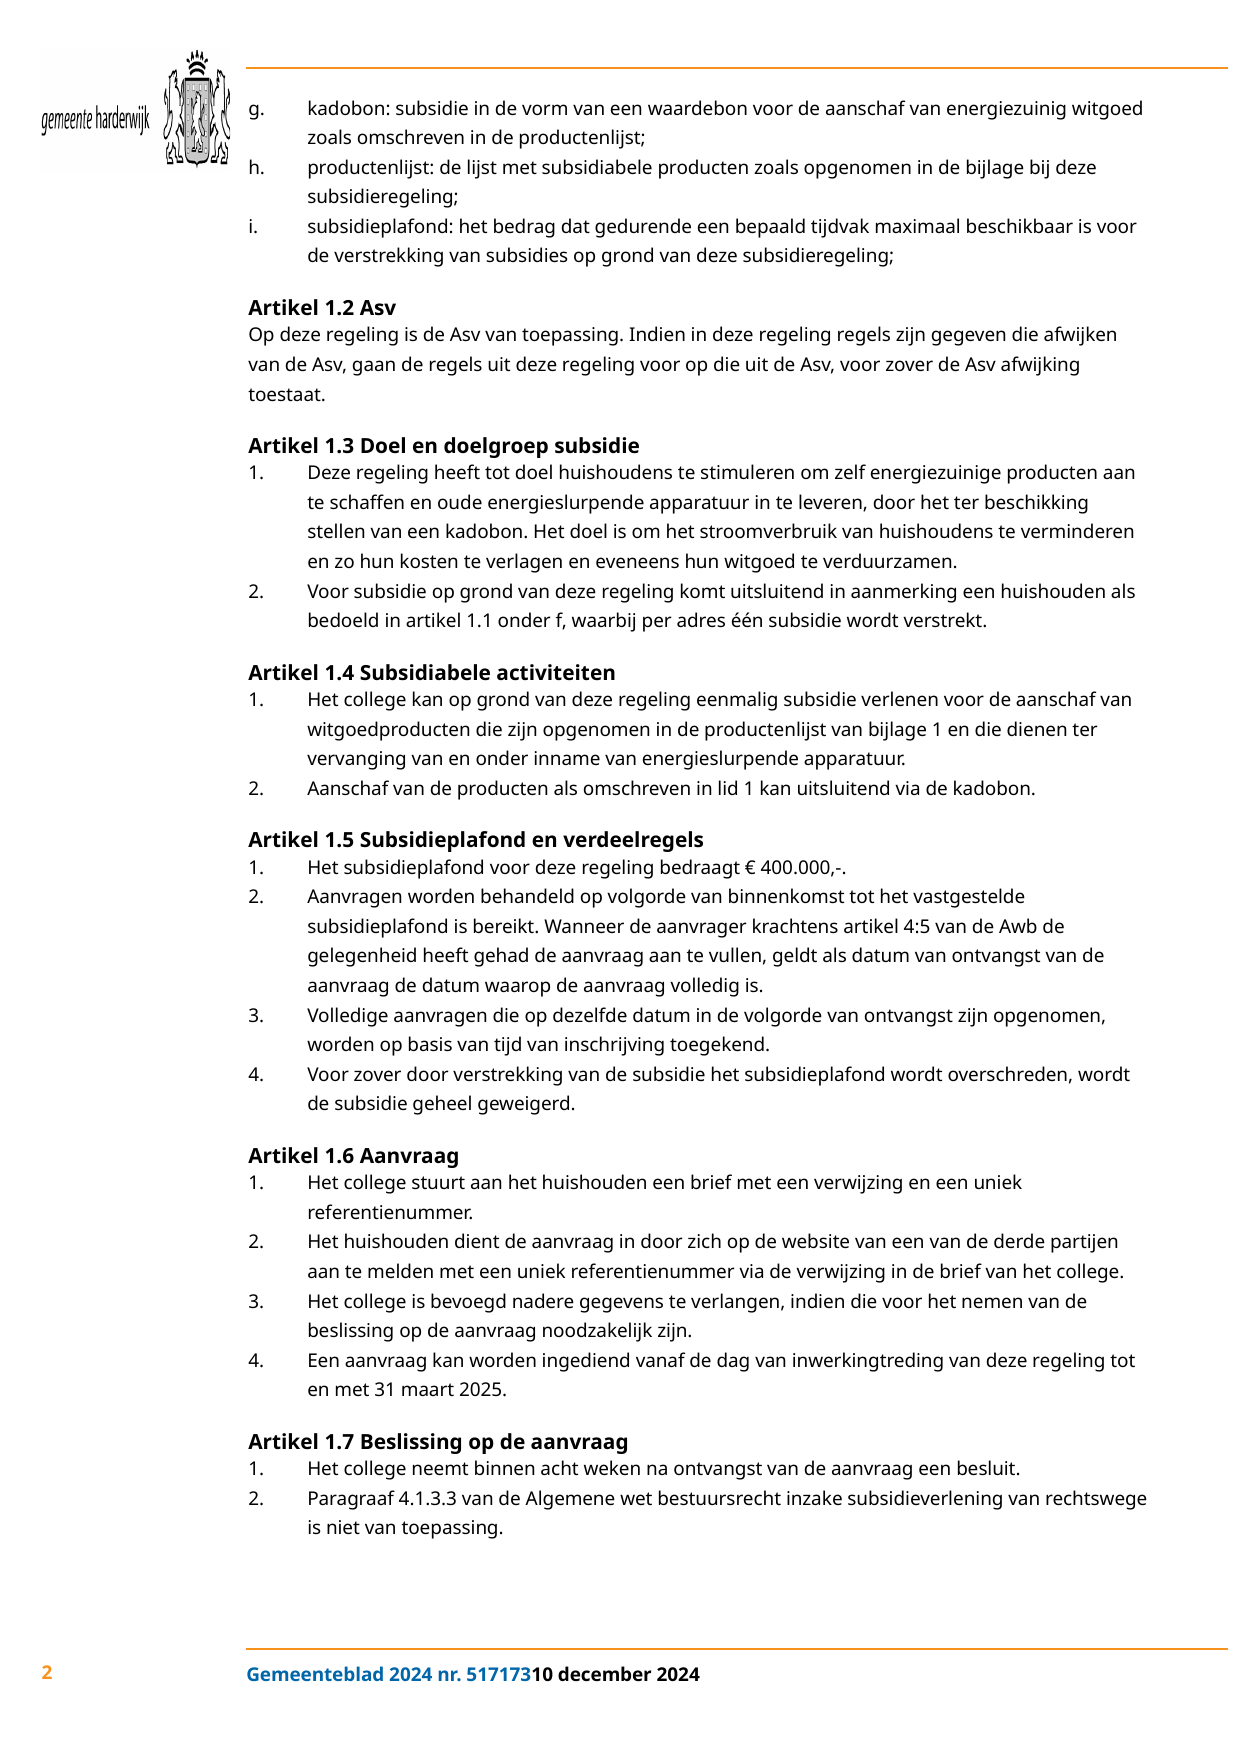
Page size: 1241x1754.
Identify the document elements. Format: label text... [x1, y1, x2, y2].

text Artikel 1.4 Subsidiabele activiteiten [248, 658, 1152, 686]
list Paragraaf 4.1.3.3 van de Algemene wet bestuursrecht inzake subsidieverlening van rechtswege is niet van toepassing. [248, 1485, 1152, 1540]
list Aanvragen worden behandeld op volgorde van binnenkomst tot het vastgestelde subsidieplafond is bereikt. Wanneer de aanvrager krachtens artikel 4:5 van de Awb de gelegenheid heeft gehad de aanvraag aan te vullen, geldt als datum van ontvangst van de aanvraag de datum waarop de aanvraag volledig is. [248, 883, 1152, 998]
text Artikel 1.7 Beslissing op de aanvraag [248, 1427, 1152, 1455]
list kadobon: subsidie in de vorm van een waardebon voor de aanschaf van energiezuinig witgoed zoals omschreven in de productenlijst; [248, 95, 1152, 150]
text Artikel 1.2 Asv [248, 293, 1152, 322]
list Deze regeling heeft tot doel huishoudens te stimuleren om zelf energiezuinige producten aan te schaffen en oude energieslurpende apparatuur in te leveren, door het ter beschikking stellen van een kadobon. Het doel is om het stroomverbruik van huishoudens te verminderen en zo hun kosten te verlagen en eveneens hun witgoed te verduurzamen. [248, 459, 1152, 574]
list Voor subsidie op grond van deze regeling komt uitsluitend in aanmerking een huishouden als bedoeld in artikel 1.1 onder f, waarbij per adres één subsidie wordt verstrekt. [248, 578, 1152, 633]
list Aanschaf van de producten als omschreven in lid 1 kan uitsluitend via de kadobon. [248, 775, 1152, 801]
list Het subsidieplafond voor deze regeling bedraagt € 400.000,-. [248, 854, 1152, 880]
list Het college neemt binnen acht weken na ontvangst van de aanvraag een besluit. [248, 1455, 1152, 1481]
list productenlijst: de lijst met subsidiabele producten zoals opgenomen in de bijlage bij deze subsidieregeling; [248, 154, 1152, 209]
text Op deze regeling is de Asv van toepassing. Indien in deze regeling regels zijn gegeven die afwijken van de Asv, gaan de regels uit deze regeling voor op die uit de Asv, voor zover de Asv afwijking toestaat. [248, 322, 1152, 406]
list Volledige aanvragen die op dezelfde datum in de volgorde van ontvangst zijn opgenomen, worden op basis van tijd van inschrijving toegekend. [248, 1002, 1152, 1057]
text Artikel 1.3 Doel en doelgroep subsidie [248, 431, 1152, 459]
list Het college is bevoegd nadere gegevens te verlangen, indien die voor het nemen van de beslissing op de aanvraag noodzakelijk zijn. [248, 1288, 1152, 1343]
picture [41, 47, 231, 172]
list Een aanvraag kan worden ingediend vanaf de dag van inwerkingtreding van deze regeling tot en met 31 maart 2025. [248, 1347, 1152, 1402]
list Het huishouden dient de aanvraag in door zich op de website van een van de derde partijen aan te melden met een uniek referentienummer via de verwijzing in de brief van het college. [248, 1229, 1152, 1284]
list subsidieplafond: het bedrag dat gedurende een bepaald tijdvak maximaal beschikbaar is voor de verstrekking van subsidies op grond van deze subsidieregeling; [248, 213, 1152, 268]
list Het college kan op grond van deze regeling eenmalig subsidie verlenen voor de aanschaf van witgoedproducten die zijn opgenomen in de productenlijst van bijlage 1 en die dienen ter vervanging van en onder inname van energieslurpende apparatuur. [248, 686, 1152, 771]
text Artikel 1.6 Aanvraag [248, 1141, 1152, 1169]
text Artikel 1.5 Subsidieplafond en verdeelregels [248, 826, 1152, 854]
list Het college stuurt aan het huishouden een brief met een verwijzing en een uniek referentienummer. [248, 1169, 1152, 1225]
list Voor zover door verstrekking van de subsidie het subsidieplafond wordt overschreden, wordt de subsidie geheel geweigerd. [248, 1061, 1152, 1116]
